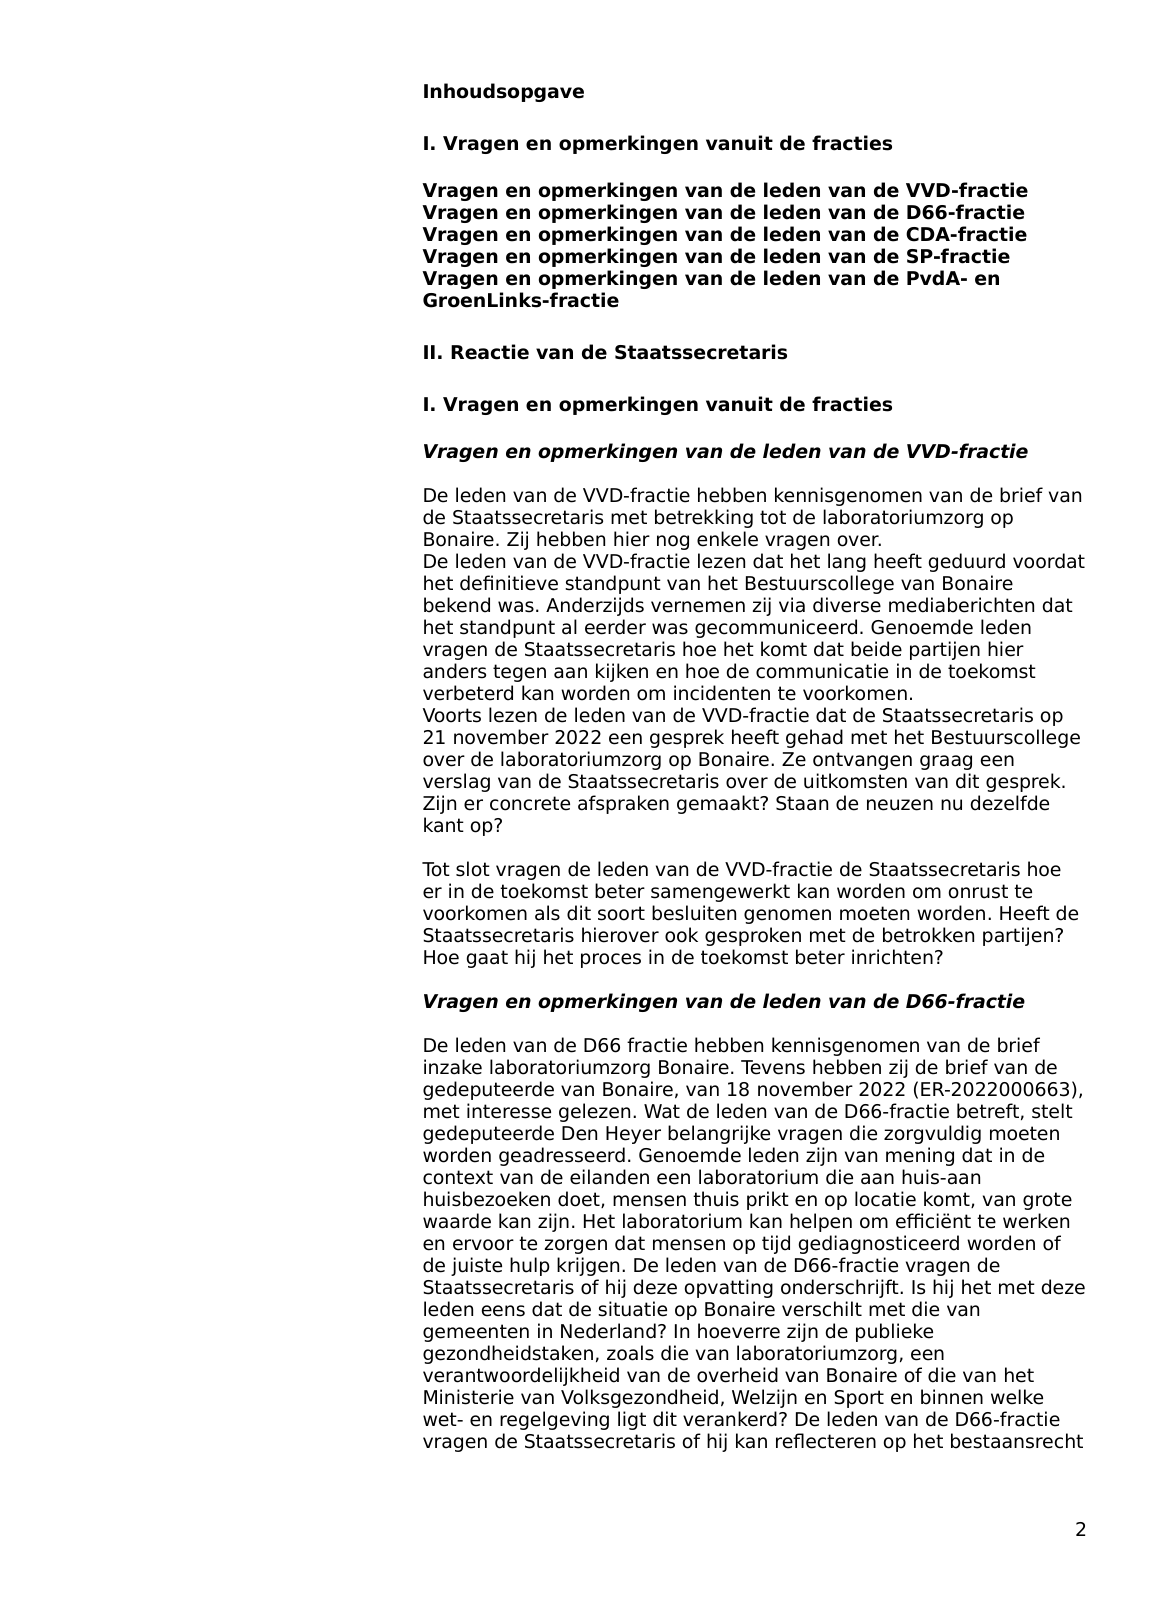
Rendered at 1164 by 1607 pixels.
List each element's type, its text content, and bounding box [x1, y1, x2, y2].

text Tot slot vragen de leden van de VVD-fractie de Staatssecretaris hoe er in de toekomst beter samengewerkt kan worden om onrust te voorkomen als dit soort besluiten genomen moeten worden. Heeft de Staatssecretaris hierover ook gesproken met de betrokken partijen? Hoe gaat hij het proces in de toekomst beter inrichten? [422, 859, 1087, 969]
text De leden van de D66 fractie hebben kennisgenomen van de brief inzake laboratoriumzorg Bonaire. Tevens hebben zij de brief van de gedeputeerde van Bonaire, van 18 november 2022 (ER-2022000663), met interesse gelezen. Wat de leden van de D66-fractie betreft, stelt gedeputeerde Den Heyer belangrijke vragen die zorgvuldig moeten worden geadresseerd. Genoemde leden zijn van mening dat in de context van de eilanden een laboratorium die aan huis-aan huisbezoeken doet, mensen thuis prikt en op locatie komt, van grote waarde kan zijn. Het laboratorium kan helpen om efficiënt te werken en ervoor te zorgen dat mensen op tijd gediagnosticeerd worden of de juiste hulp krijgen. De leden van de D66-fractie vragen de Staatssecretaris of hij deze opvatting onderschrijft. Is hij het met deze leden eens dat de situatie op Bonaire verschilt met die van gemeenten in Nederland? In hoeverre zijn de publieke gezondheidstaken, zoals die van laboratoriumzorg, een verantwoordelijkheid van de overheid van Bonaire of die van het Ministerie van Volksgezondheid, Welzijn en Sport en binnen welke wet- en regelgeving ligt dit verankerd? De leden van de D66-fractie vragen de Staatssecretaris of hij kan reflecteren op het bestaansrecht [422, 1035, 1087, 1453]
text Vragen en opmerkingen van de leden van de D66-fractie [422, 202, 1087, 224]
text Vragen en opmerkingen van de leden van de SP-fractie [422, 246, 1087, 268]
text Vragen en opmerkingen van de leden van de PvdA- en GroenLinks-fractie [422, 268, 1087, 312]
text De leden van de VVD-fractie lezen dat het lang heeft geduurd voordat het definitieve standpunt van het Bestuurscollege van Bonaire bekend was. Anderzijds vernemen zij via diverse mediaberichten dat het standpunt al eerder was gecommuniceerd. Genoemde leden vragen de Staatssecretaris hoe het komt dat beide partijen hier anders tegen aan kijken en hoe de communicatie in de toekomst verbeterd kan worden om incidenten te voorkomen. [422, 551, 1087, 705]
subtitle Inhoudsopgave [422, 81, 1087, 103]
subtitle II. Reactie van de Staatssecretaris [422, 342, 1087, 364]
subtitle Vragen en opmerkingen van de leden van de D66-fractie [422, 991, 1087, 1013]
text De leden van de VVD-fractie hebben kennisgenomen van de brief van de Staatssecretaris met betrekking tot de laboratoriumzorg op Bonaire. Zij hebben hier nog enkele vragen over. [422, 485, 1087, 551]
text Voorts lezen de leden van de VVD-fractie dat de Staatssecretaris op 21 november 2022 een gesprek heeft gehad met het Bestuurscollege over de laboratoriumzorg op Bonaire. Ze ontvangen graag een verslag van de Staatssecretaris over de uitkomsten van dit gesprek. Zijn er concrete afspraken gemaakt? Staan de neuzen nu dezelfde kant op? [422, 705, 1087, 837]
text Vragen en opmerkingen van de leden van de VVD-fractie [422, 180, 1087, 202]
subtitle I. Vragen en opmerkingen vanuit de fracties [422, 394, 1087, 416]
subtitle I. Vragen en opmerkingen vanuit de fracties [422, 133, 1087, 155]
subtitle Vragen en opmerkingen van de leden van de VVD-fractie [422, 441, 1087, 463]
text Vragen en opmerkingen van de leden van de CDA-fractie [422, 224, 1087, 246]
